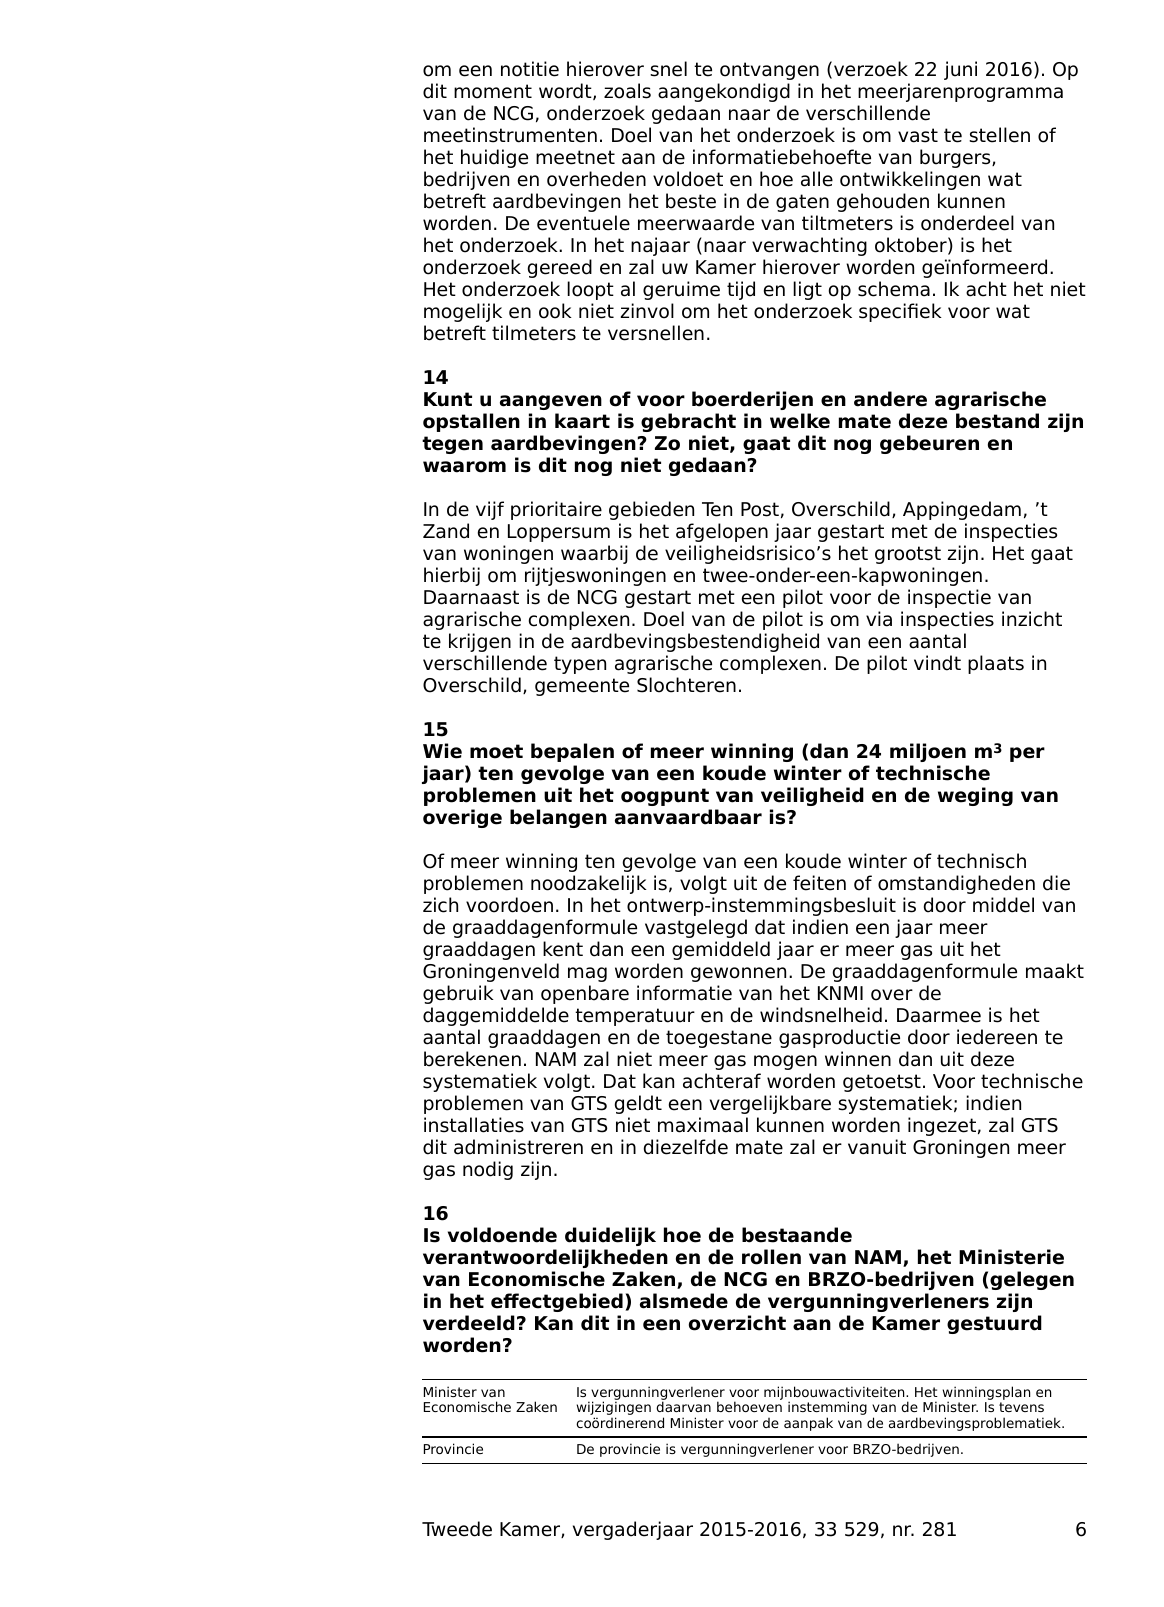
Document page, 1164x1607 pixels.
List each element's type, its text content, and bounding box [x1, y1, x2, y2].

text 14 [422, 367, 1087, 389]
text om een notitie hierover snel te ontvangen (verzoek 22 juni 2016). Op dit moment wordt, zoals aangekondigd in het meerjarenprogramma van de NCG, onderzoek gedaan naar de verschillende meetinstrumenten. Doel van het onderzoek is om vast te stellen of het huidige meetnet aan de informatiebehoefte van burgers, bedrijven en overheden voldoet en hoe alle ontwikkelingen wat betreft aardbevingen het beste in de gaten gehouden kunnen worden. De eventuele meerwaarde van tiltmeters is onderdeel van het onderzoek. In het najaar (naar verwachting oktober) is het onderzoek gereed en zal uw Kamer hierover worden geïnformeerd. Het onderzoek loopt al geruime tijd en ligt op schema. Ik acht het niet mogelijk en ook niet zinvol om het onderzoek specifiek voor wat betreft tilmeters te versnellen. [422, 59, 1087, 345]
table_header Is vergunningverlener voor mijnbouwactiviteiten. Het winningsplan en wijzigingen daarvan behoeven instemming van de Minister. Is tevens coördinerend Minister voor de aanpak van de aardbevingsproblematiek. [570, 1380, 1087, 1436]
text 15 [422, 719, 1087, 741]
table_cell Provincie [422, 1438, 570, 1462]
text In de vijf prioritaire gebieden Ten Post, Overschild, Appingedam, ’t Zand en Loppersum is het afgelopen jaar gestart met de inspecties van woningen waarbij de veiligheidsrisico’s het grootst zijn. Het gaat hierbij om rijtjeswoningen en twee-onder-een-kapwoningen. Daarnaast is de NCG gestart met een pilot voor de inspectie van agrarische complexen. Doel van de pilot is om via inspecties inzicht te krijgen in de aardbevingsbestendigheid van een aantal verschillende typen agrarische complexen. De pilot vindt plaats in Overschild, gemeente Slochteren. [422, 499, 1087, 697]
text Is voldoende duidelijk hoe de bestaande verantwoordelijkheden en de rollen van NAM, het Ministerie van Economische Zaken, de NCG en BRZO-bedrijven (gelegen in het effectgebied) alsmede de vergunningverleners zijn verdeeld? Kan dit in een overzicht aan de Kamer gestuurd worden? [422, 1225, 1087, 1357]
text Wie moet bepalen of meer winning (dan 24 miljoen m3 per jaar) ten gevolge van een koude winter of technische problemen uit het oogpunt van veiligheid en de weging van overige belangen aanvaardbaar is? [422, 741, 1087, 829]
text 16 [422, 1203, 1087, 1225]
table_cell De provincie is vergunningverlener voor BRZO-bedrijven. [570, 1438, 1087, 1462]
text Kunt u aangeven of voor boerderijen en andere agrarische opstallen in kaart is gebracht in welke mate deze bestand zijn tegen aardbevingen? Zo niet, gaat dit nog gebeuren en waarom is dit nog niet gedaan? [422, 389, 1087, 477]
table_header Minister van Economische Zaken [422, 1380, 570, 1436]
text Of meer winning ten gevolge van een koude winter of technisch problemen noodzakelijk is, volgt uit de feiten of omstandigheden die zich voordoen. In het ontwerp-instemmingsbesluit is door middel van de graaddagenformule vastgelegd dat indien een jaar meer graaddagen kent dan een gemiddeld jaar er meer gas uit het Groningenveld mag worden gewonnen. De graaddagenformule maakt gebruik van openbare informatie van het KNMI over de daggemiddelde temperatuur en de windsnelheid. Daarmee is het aantal graaddagen en de toegestane gasproductie door iedereen te berekenen. NAM zal niet meer gas mogen winnen dan uit deze systematiek volgt. Dat kan achteraf worden getoetst. Voor technische problemen van GTS geldt een vergelijkbare systematiek; indien installaties van GTS niet maximaal kunnen worden ingezet, zal GTS dit administreren en in diezelfde mate zal er vanuit Groningen meer gas nodig zijn. [422, 851, 1087, 1181]
